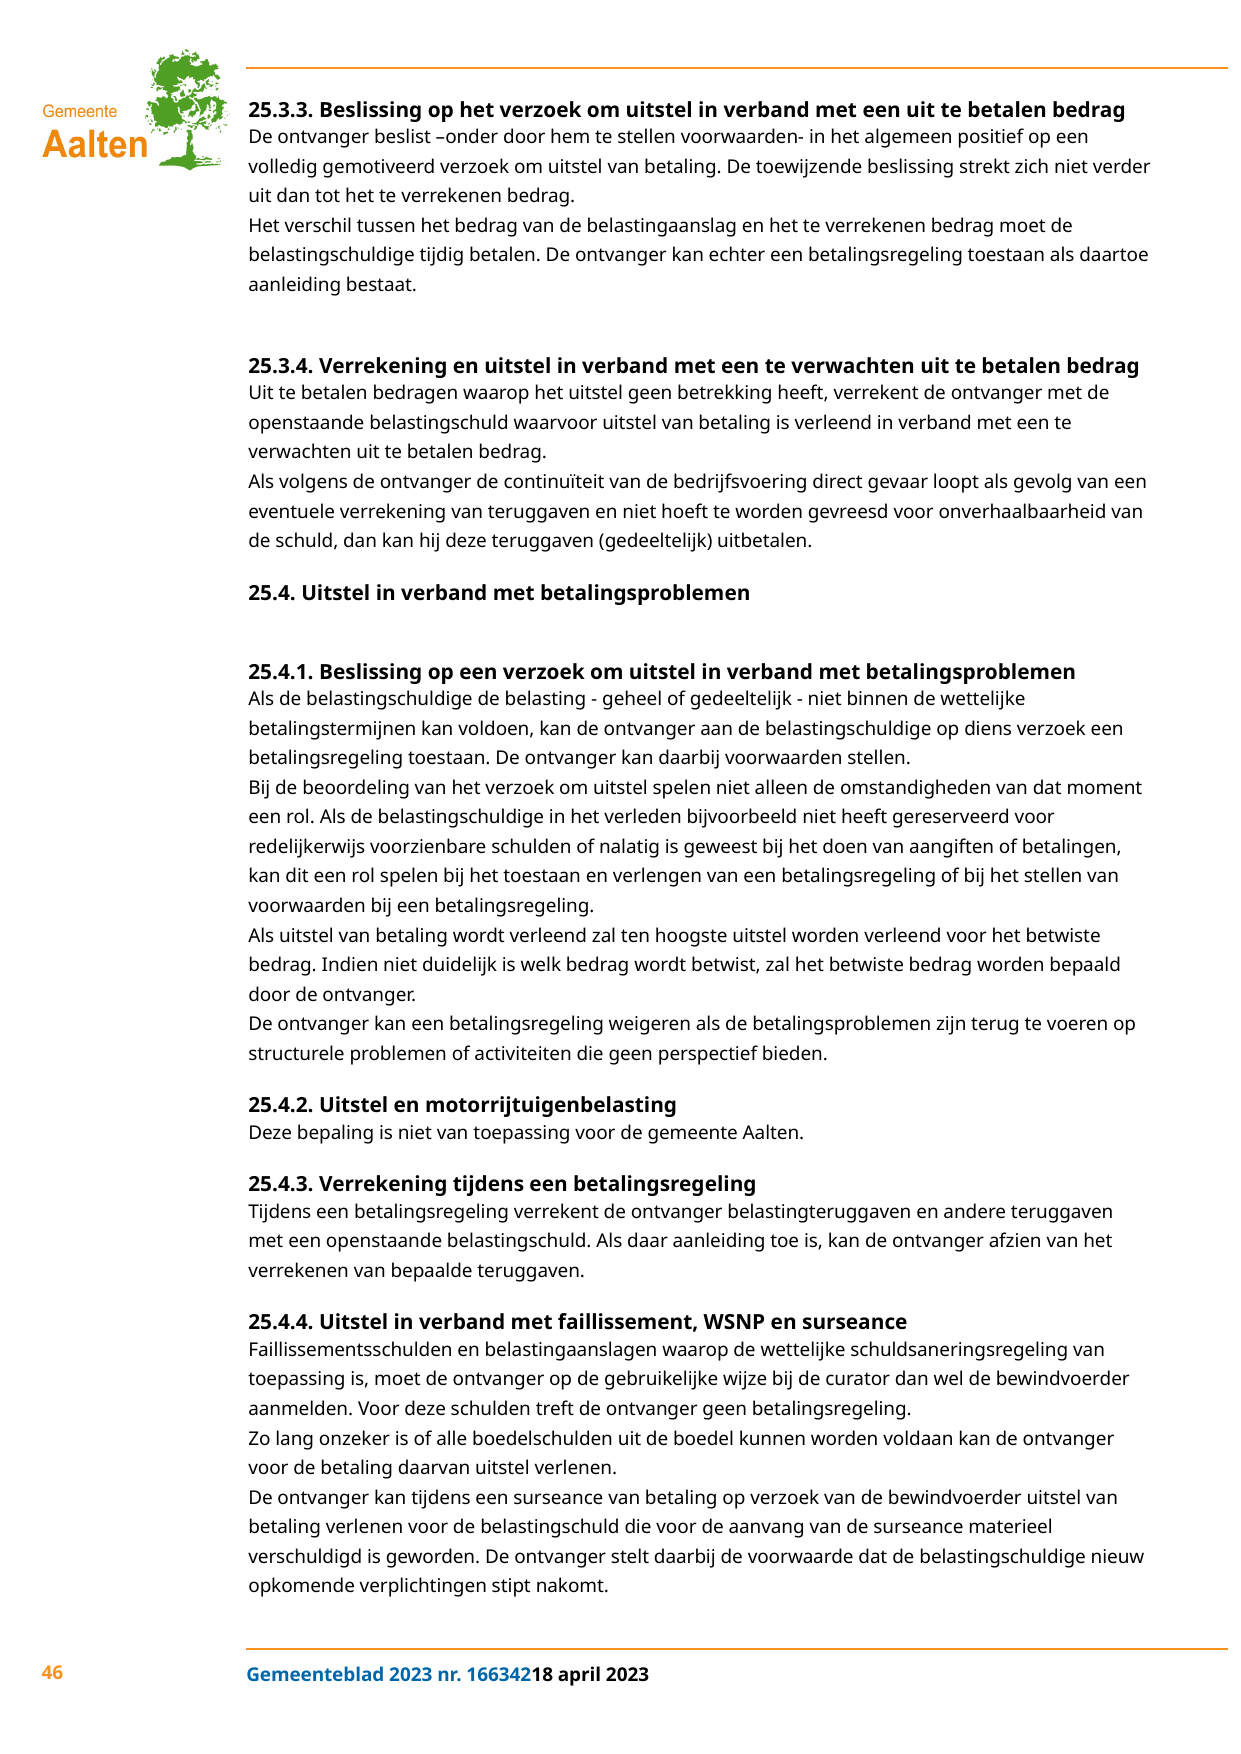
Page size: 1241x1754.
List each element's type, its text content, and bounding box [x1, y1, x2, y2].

text 25.4.2. Uitstel en motorrijtuigenbelasting [248, 1091, 1152, 1119]
text De ontvanger kan een betalingsregeling weigeren als de betalingsproblemen zijn terug te voeren op structurele problemen of activiteiten die geen perspectief bieden. [248, 1011, 1152, 1066]
text De ontvanger kan tijdens een surseance van betaling op verzoek van de bewindvoerder uitstel van betaling verlenen voor de belastingschuld die voor de aanvang van de surseance materieel verschuldigd is geworden. De ontvanger stelt daarbij de voorwaarde dat de belastingschuldige nieuw opkomende verplichtingen stipt nakomt. [248, 1484, 1152, 1598]
text 25.3.3. Beslissing op het verzoek om uitstel in verband met een uit te betalen bedrag [248, 95, 1152, 123]
text Het verschil tussen het bedrag van de belastingaanslag en het te verrekenen bedrag moet de belastingschuldige tijdig betalen. De ontvanger kan echter een betalingsregeling toestaan als daartoe aanleiding bestaat. [248, 212, 1152, 297]
picture [41, 47, 231, 172]
text De ontvanger beslist –onder door hem te stellen voorwaarden- in het algemeen positief op een volledig gemotiveerd verzoek om uitstel van betaling. De toewijzende beslissing strekt zich niet verder uit dan tot het te verrekenen bedrag. [248, 123, 1152, 208]
text 25.4.4. Uitstel in verband met faillissement, WSNP en surseance [248, 1307, 1152, 1336]
text Als de belastingschuldige de belasting - geheel of gedeeltelijk - niet binnen de wettelijke betalingstermijnen kan voldoen, kan de ontvanger aan de belastingschuldige op diens verzoek een betalingsregeling toestaan. De ontvanger kan daarbij voorwaarden stellen. [248, 685, 1152, 770]
text Tijdens een betalingsregeling verrekent de ontvanger belastingteruggaven en andere teruggaven met een openstaande belastingschuld. Als daar aanleiding toe is, kan de ontvanger afzien van het verrekenen van bepaalde teruggaven. [248, 1198, 1152, 1283]
text Als uitstel van betaling wordt verleend zal ten hoogste uitstel worden verleend voor het betwiste bedrag. Indien niet duidelijk is welk bedrag wordt betwist, zal het betwiste bedrag worden bepaald door de ontvanger. [248, 922, 1152, 1007]
text 25.4.3. Verrekening tijdens een betalingsregeling [248, 1169, 1152, 1198]
text Uit te betalen bedragen waarop het uitstel geen betrekking heeft, verrekent de ontvanger met de openstaande belastingschuld waarvoor uitstel van betaling is verleend in verband met een te verwachten uit te betalen bedrag. [248, 379, 1152, 464]
text 25.4. Uitstel in verband met betalingsproblemen [248, 578, 1152, 606]
text 25.3.4. Verrekening en uitstel in verband met een te verwachten uit te betalen bedrag [248, 351, 1152, 379]
text Zo lang onzeker is of alle boedelschulden uit de boedel kunnen worden voldaan kan de ontvanger voor de betaling daarvan uitstel verlenen. [248, 1425, 1152, 1480]
text Deze bepaling is niet van toepassing voor de gemeente Aalten. [248, 1119, 1152, 1145]
text Faillissementsschulden en belastingaanslagen waarop de wettelijke schuldsaneringsregeling van toepassing is, moet de ontvanger op de gebruikelijke wijze bij de curator dan wel de bewindvoerder aanmelden. Voor deze schulden treft de ontvanger geen betalingsregeling. [248, 1336, 1152, 1421]
text Als volgens de ontvanger de continuïteit van de bedrijfsvoering direct gevaar loopt als gevolg van een eventuele verrekening van teruggaven en niet hoeft te worden gevreesd voor onverhaalbaarheid van de schuld, dan kan hij deze teruggaven (gedeeltelijk) uitbetalen. [248, 468, 1152, 553]
text Bij de beoordeling van het verzoek om uitstel spelen niet alleen de omstandigheden van dat moment een rol. Als de belastingschuldige in het verleden bijvoorbeeld niet heeft gereserveerd voor redelijkerwijs voorzienbare schulden of nalatig is geweest bij het doen van aangiften of betalingen, kan dit een rol spelen bij het toestaan en verlengen van een betalingsregeling of bij het stellen van voorwaarden bij een betalingsregeling. [248, 774, 1152, 918]
text 25.4.1. Beslissing op een verzoek om uitstel in verband met betalingsproblemen [248, 657, 1152, 685]
